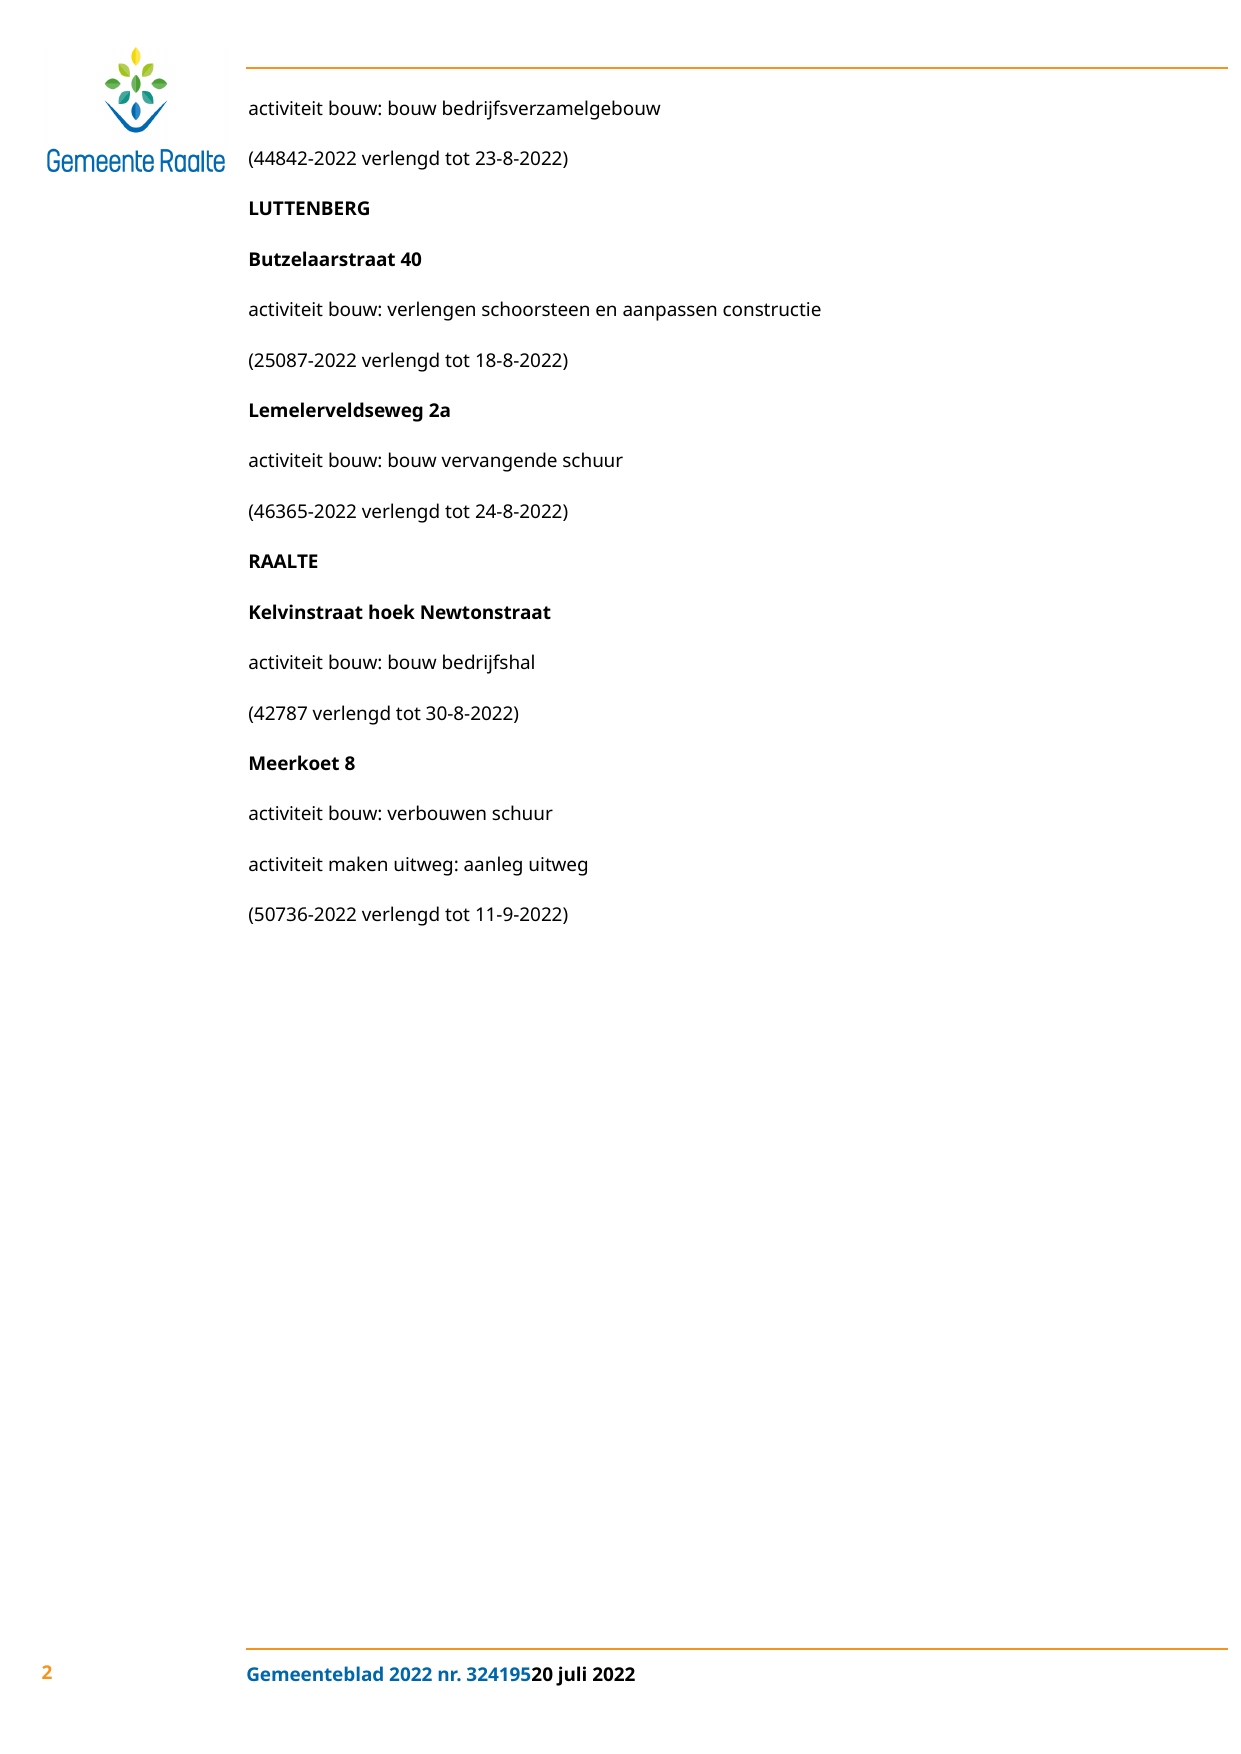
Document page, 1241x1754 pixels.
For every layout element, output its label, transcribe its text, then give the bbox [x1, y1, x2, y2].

text Kelvinstraat hoek Newtonstraat [248, 599, 1152, 625]
text activiteit bouw: bouw bedrijfsverzamelgebouw [248, 95, 1152, 121]
text activiteit bouw: bouw vervangende schuur [248, 448, 1152, 473]
text (42787 verlengd tot 30-8-2022) [248, 700, 1152, 726]
text activiteit maken uitweg: aanleg uitweg [248, 851, 1152, 877]
text (50736-2022 verlengd tot 11-9-2022) [248, 901, 1152, 927]
text (46365-2022 verlengd tot 24-8-2022) [248, 498, 1152, 524]
text Lemelerveldseweg 2a [248, 397, 1152, 423]
text Butzelaarstraat 40 [248, 246, 1152, 272]
picture [41, 47, 231, 172]
text activiteit bouw: verlengen schoorsteen en aanpassen constructie [248, 296, 1152, 322]
text (25087-2022 verlengd tot 18-8-2022) [248, 347, 1152, 373]
text LUTTENBERG [248, 196, 1152, 221]
text activiteit bouw: bouw bedrijfshal [248, 649, 1152, 675]
text activiteit bouw: verbouwen schuur [248, 801, 1152, 826]
text RAALTE [248, 548, 1152, 574]
text (44842-2022 verlengd tot 23-8-2022) [248, 145, 1152, 171]
text Meerkoet 8 [248, 750, 1152, 776]
